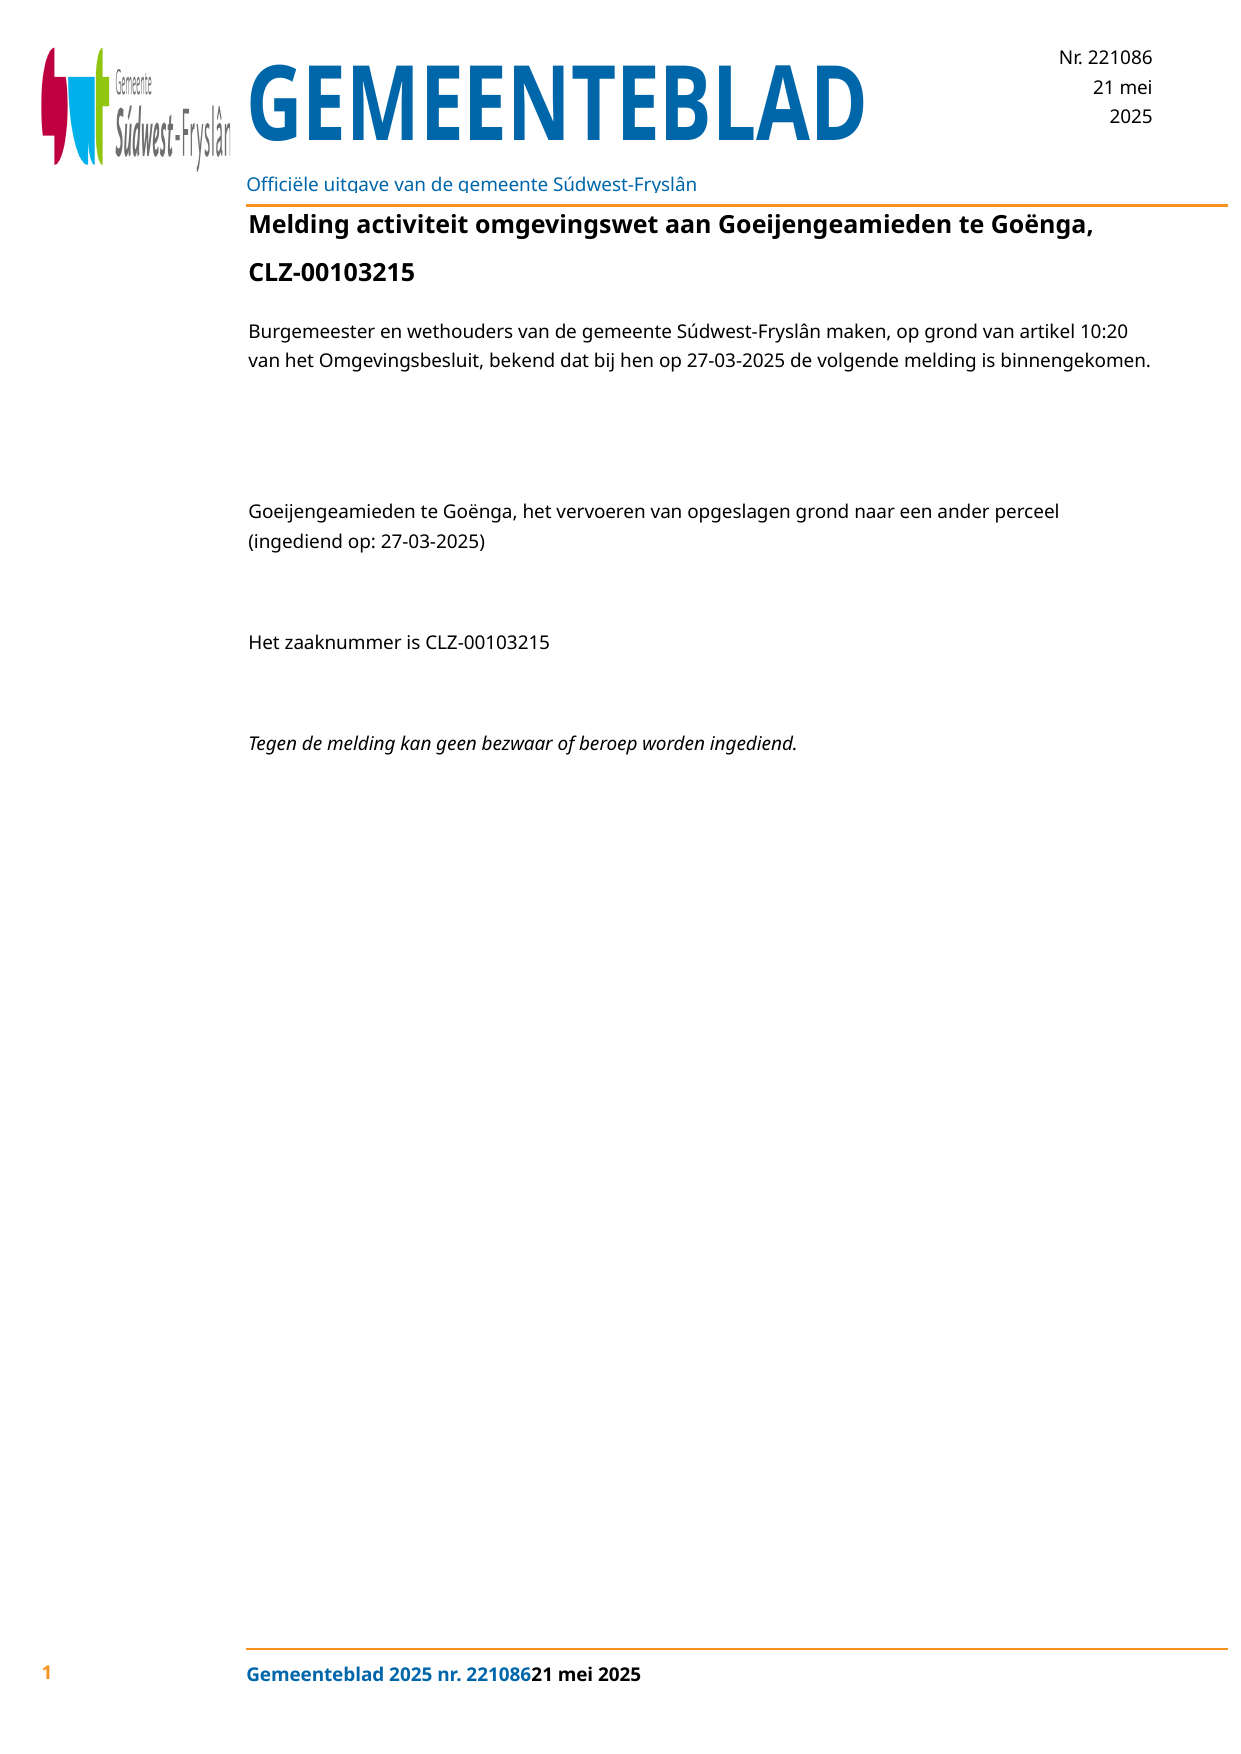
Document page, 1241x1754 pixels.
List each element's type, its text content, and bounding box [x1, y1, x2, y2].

text Tegen de melding kan geen bezwaar of beroep worden ingediend. [248, 730, 1152, 756]
text Burgemeester en wethouders van de gemeente Súdwest-Fryslân maken, op grond van artikel 10:20 van het Omgevingsbesluit, bekend dat bij hen op 27-03-2025 de volgende melding is binnengekomen. [248, 318, 1152, 373]
picture [41, 47, 231, 172]
text Goeijengeamieden te Goënga, het vervoeren van opgeslagen grond naar een ander perceel (ingediend op: 27-03-2025) [248, 499, 1152, 554]
text Het zaaknummer is CLZ-00103215 [248, 629, 1152, 655]
text Melding activiteit omgevingswet aan Goeijengeamieden te Goënga, CLZ-00103215 [248, 207, 1152, 288]
